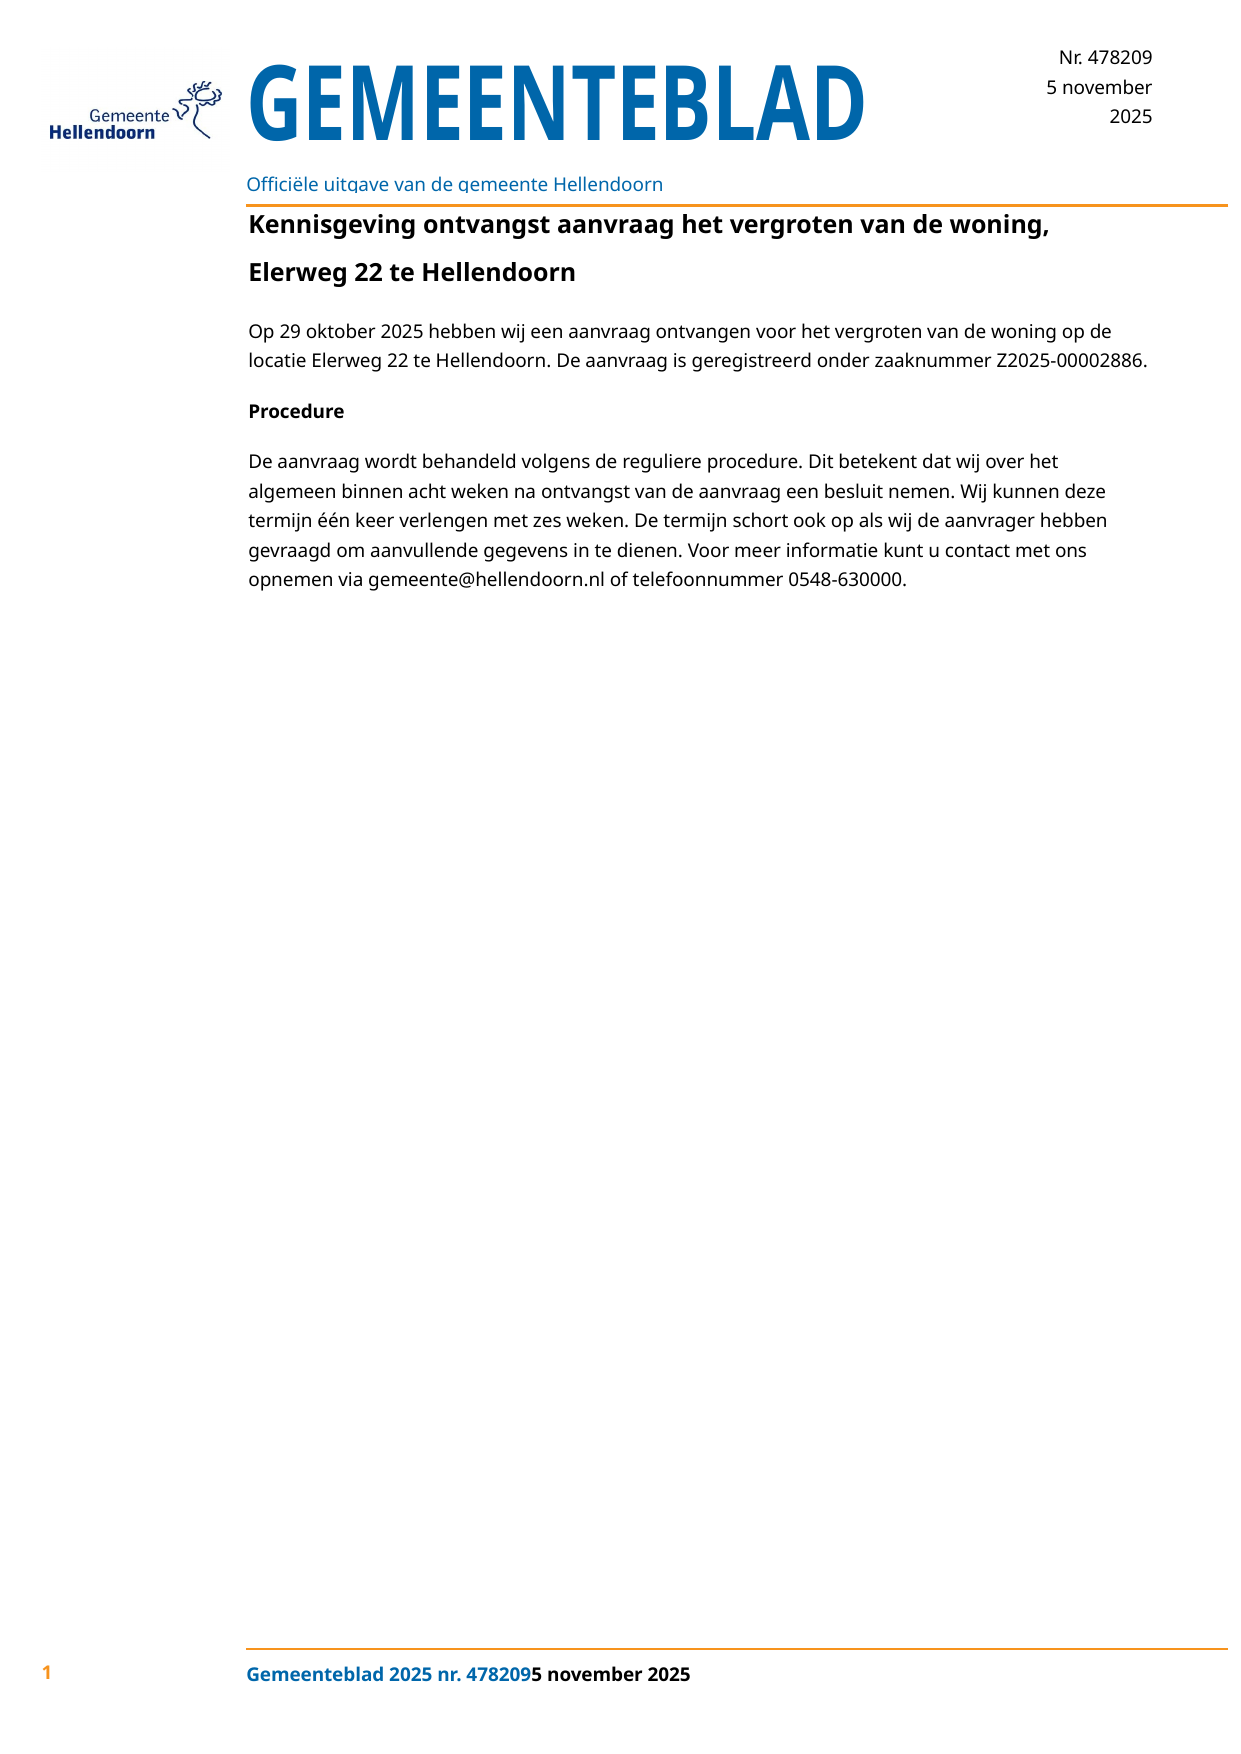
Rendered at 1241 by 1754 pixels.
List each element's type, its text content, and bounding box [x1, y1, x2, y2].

text Procedure [248, 398, 1152, 424]
text De aanvraag wordt behandeld volgens de reguliere procedure. Dit betekent dat wij over het algemeen binnen acht weken na ontvangst van de aanvraag een besluit nemen. Wij kunnen deze termijn één keer verlengen met zes weken. De termijn schort ook op als wij de aanvrager hebben gevraagd om aanvullende gegevens in te dienen. Voor meer informatie kunt u contact met ons opnemen via gemeente@hellendoorn.nl of telefoonnummer 0548-630000. [248, 448, 1152, 592]
text Op 29 oktober 2025 hebben wij een aanvraag ontvangen voor het vergroten van de woning op de locatie Elerweg 22 te Hellendoorn. De aanvraag is geregistreerd onder zaaknummer Z2025-00002886. [248, 318, 1152, 373]
text Kennisgeving ontvangst aanvraag het vergroten van de woning, Elerweg 22 te Hellendoorn [248, 207, 1152, 288]
picture [41, 47, 231, 172]
